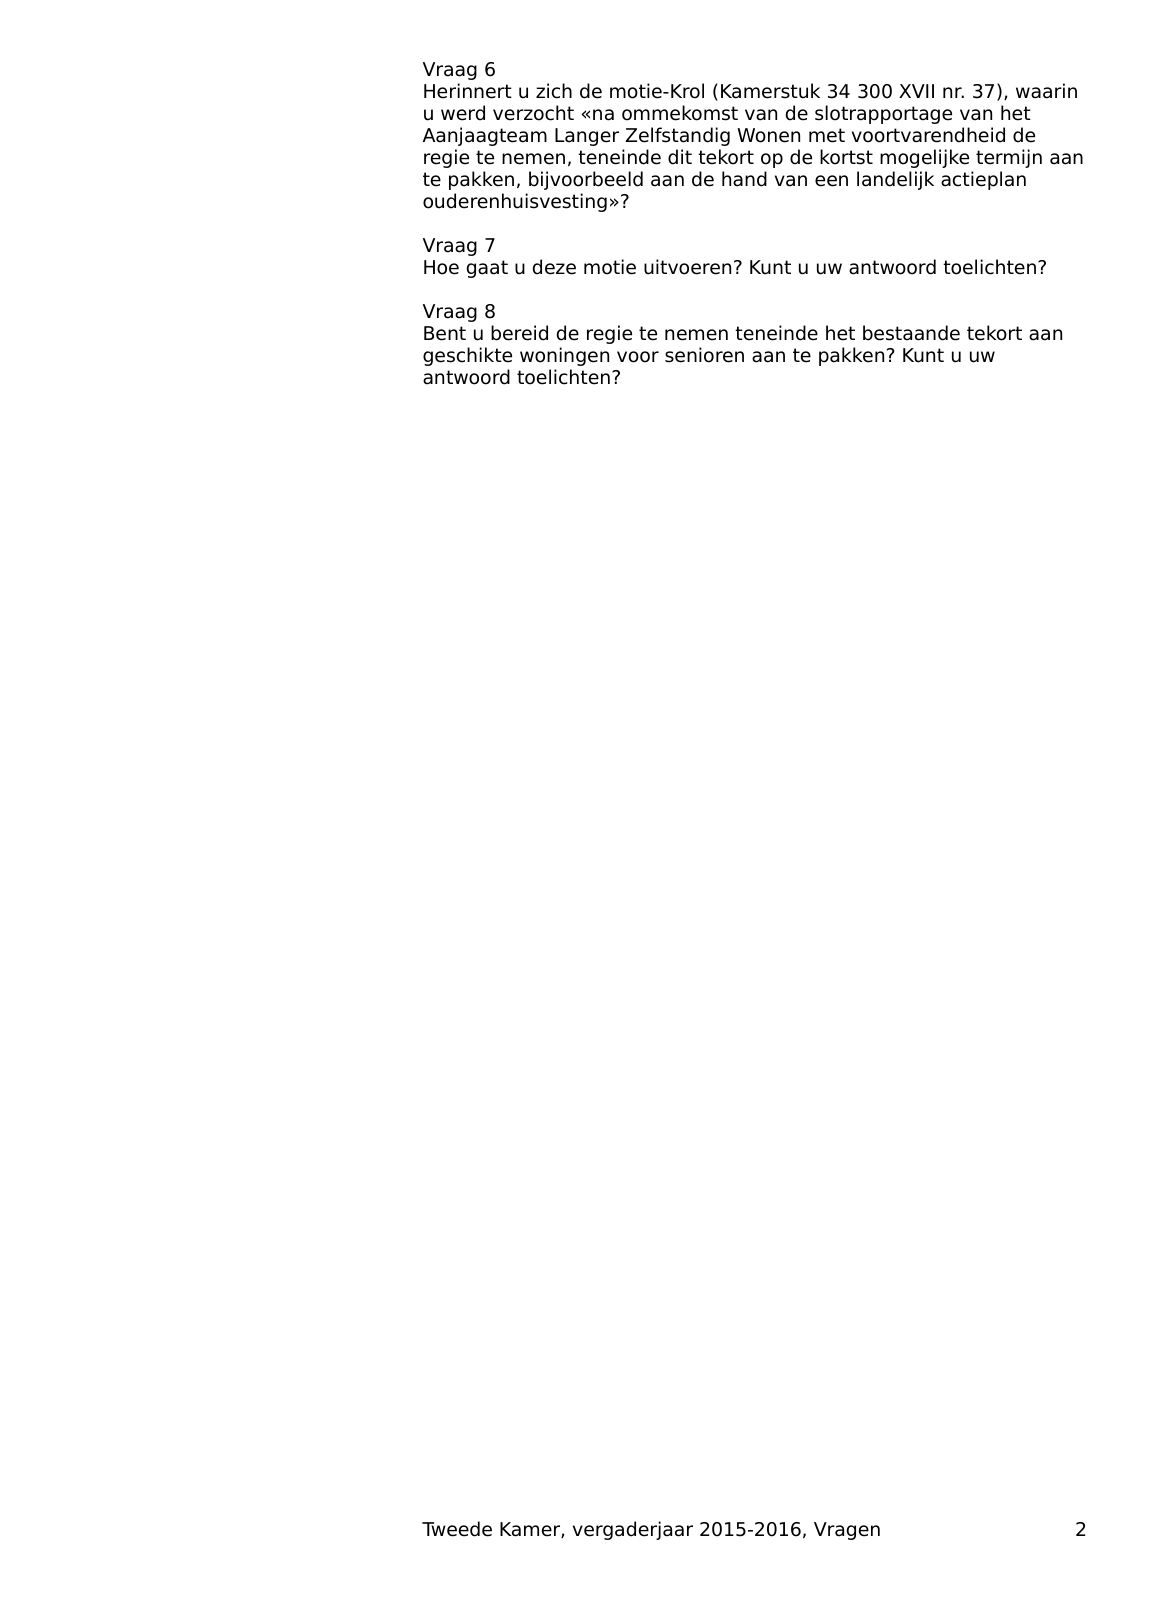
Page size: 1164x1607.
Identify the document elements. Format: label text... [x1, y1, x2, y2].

text Hoe gaat u deze motie uitvoeren? Kunt u uw antwoord toelichten? [422, 257, 1087, 279]
text Bent u bereid de regie te nemen teneinde het bestaande tekort aan geschikte woningen voor senioren aan te pakken? Kunt u uw antwoord toelichten? [422, 323, 1087, 389]
text Vraag 7 [422, 235, 1087, 257]
text Vraag 6 [422, 59, 1087, 81]
text Herinnert u zich de motie-Krol (Kamerstuk 34 300 XVII nr. 37), waarin u werd verzocht «na ommekomst van de slotrapportage van het Aanjaagteam Langer Zelfstandig Wonen met voortvarendheid de regie te nemen, teneinde dit tekort op de kortst mogelijke termijn aan te pakken, bijvoorbeeld aan de hand van een landelijk actieplan ouderenhuisvesting»? [422, 81, 1087, 213]
text Vraag 8 [422, 301, 1087, 323]
